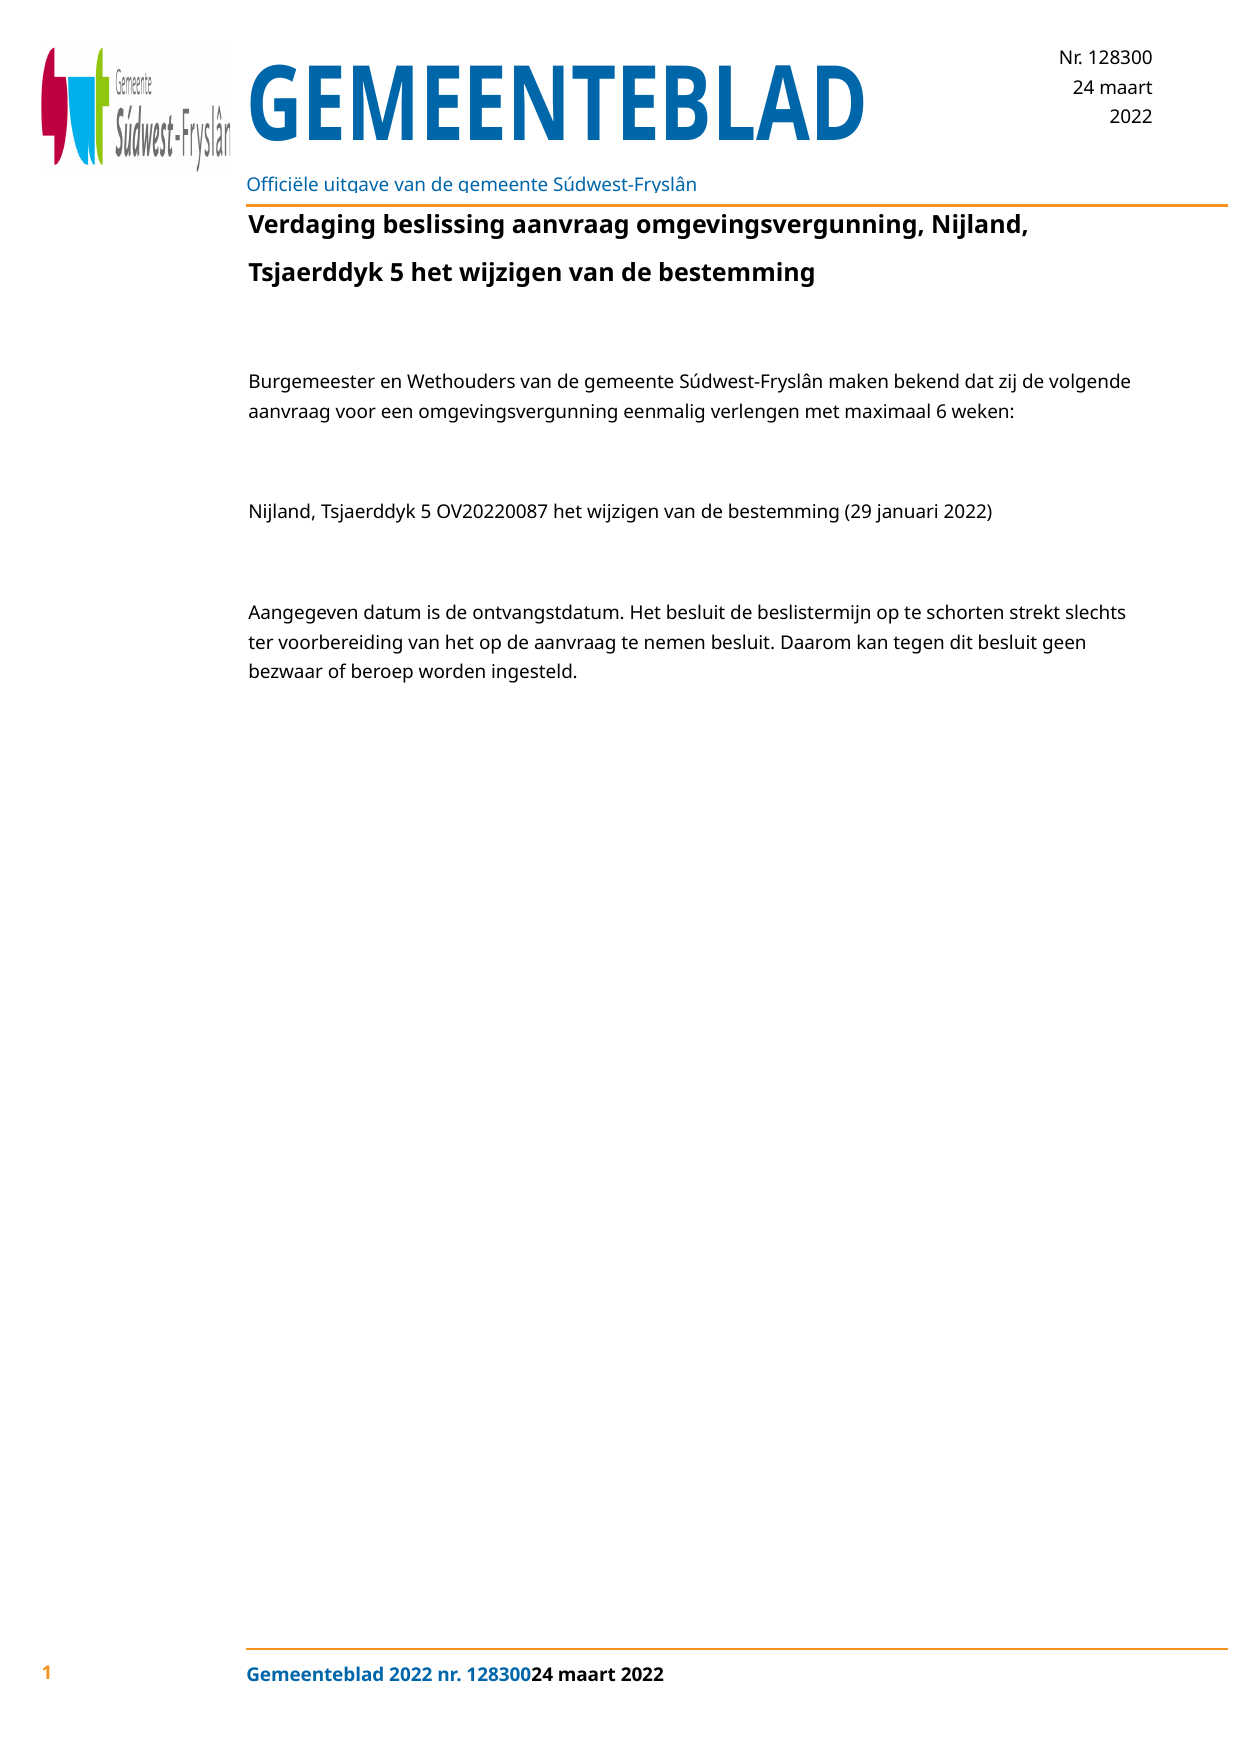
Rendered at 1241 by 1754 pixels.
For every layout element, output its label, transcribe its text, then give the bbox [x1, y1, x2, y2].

text Verdaging beslissing aanvraag omgevingsvergunning, Nijland, Tsjaerddyk 5 het wijzigen van de bestemming [248, 207, 1152, 288]
text Burgemeester en Wethouders van de gemeente Súdwest-Fryslân maken bekend dat zij de volgende aanvraag voor een omgevingsvergunning eenmalig verlengen met maximaal 6 weken: [248, 368, 1152, 424]
text Aangegeven datum is de ontvangstdatum. Het besluit de beslistermijn op te schorten strekt slechts ter voorbereiding van het op de aanvraag te nemen besluit. Daarom kan tegen dit besluit geen bezwaar of beroep worden ingesteld. [248, 599, 1152, 684]
text Nijland, Tsjaerddyk 5 OV20220087 het wijzigen van de bestemming (29 januari 2022) [248, 499, 1152, 524]
picture [41, 47, 231, 172]
